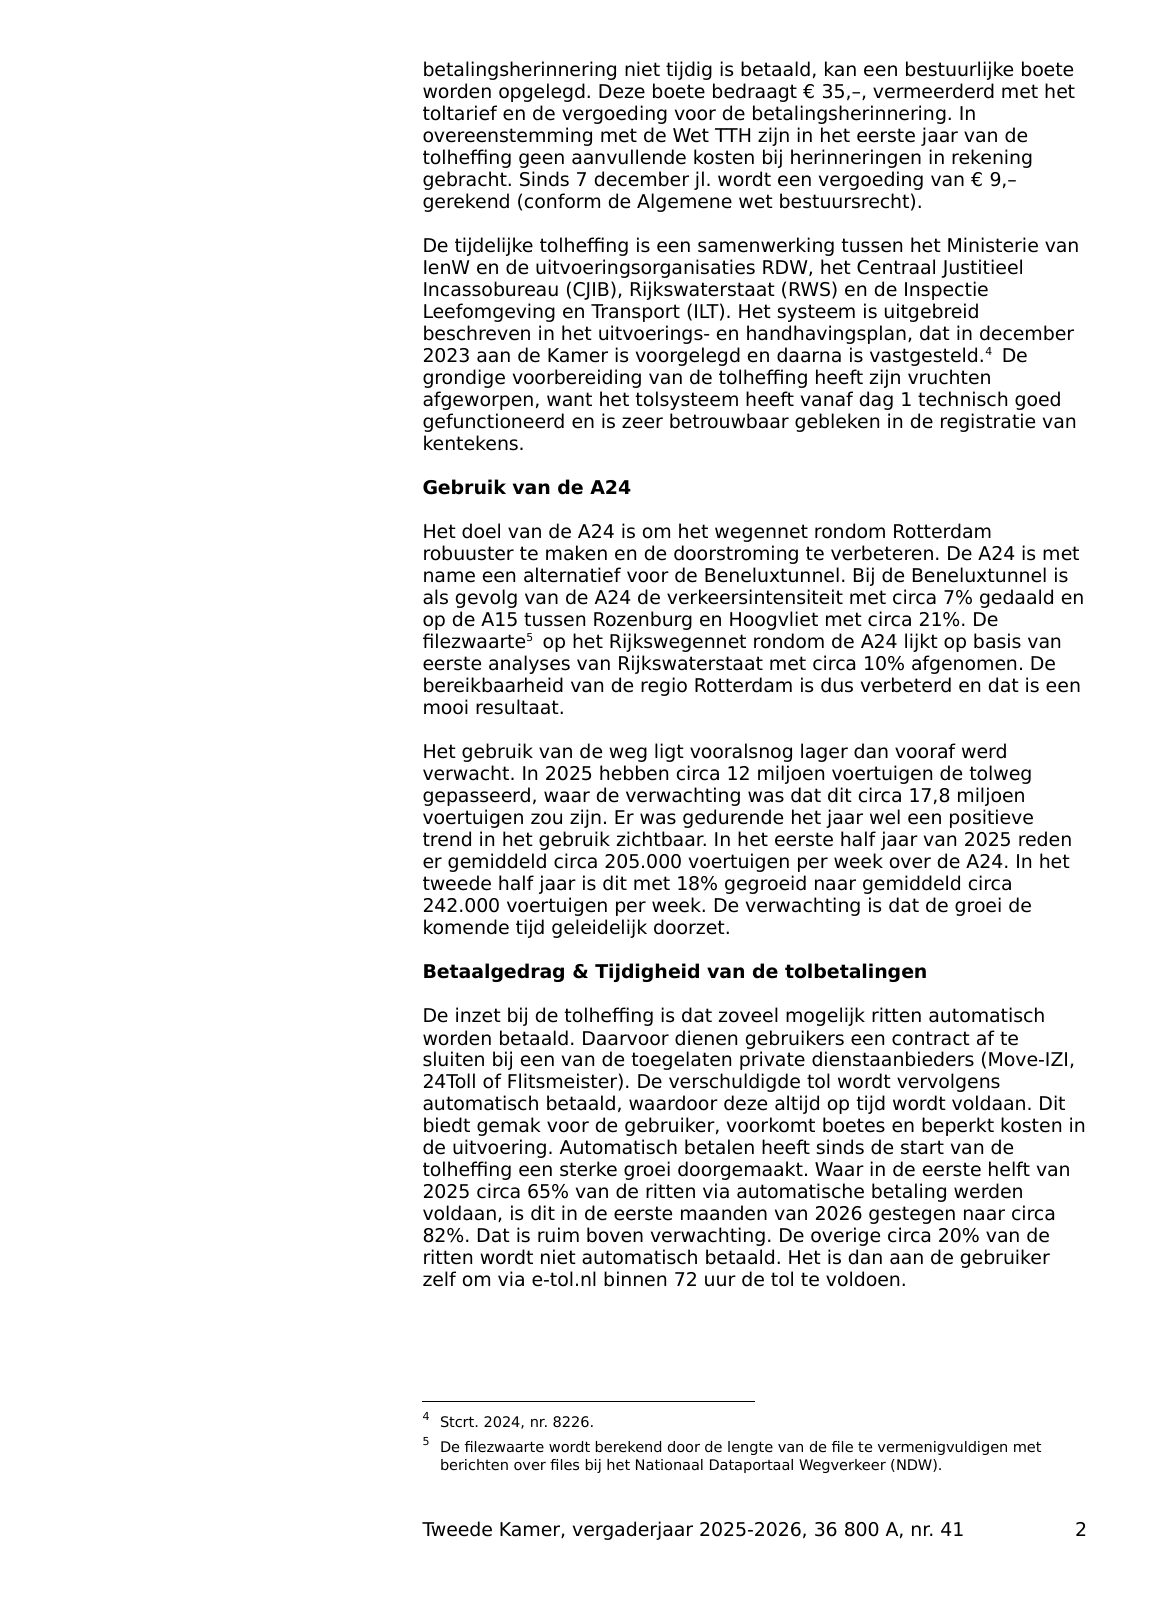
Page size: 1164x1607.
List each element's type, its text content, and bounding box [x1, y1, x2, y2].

text De filezwaarte wordt berekend door de lengte van de file te vermenigvuldigen met berichten over files bij het Nationaal Dataportaal Wegverkeer (NDW). [422, 1435, 1087, 1474]
text Het doel van de A24 is om het wegennet rondom Rotterdam robuuster te maken en de doorstroming te verbeteren. De A24 is met name een alternatief voor de Beneluxtunnel. Bij de Beneluxtunnel is als gevolg van de A24 de verkeersintensiteit met circa 7% gedaald en op de A15 tussen Rozenburg en Hoogvliet met circa 21%. De filezwaarte op het Rijkswegennet rondom de A24 lijkt op basis van eerste analyses van Rijkswaterstaat met circa 10% afgenomen. De bereikbaarheid van de regio Rotterdam is dus verbeterd en dat is een mooi resultaat. [422, 521, 1087, 719]
subtitle Betaalgedrag & Tijdigheid van de tolbetalingen [422, 961, 1087, 983]
text betalingsherinnering niet tijdig is betaald, kan een bestuurlijke boete worden opgelegd. Deze boete bedraagt € 35,–, vermeerderd met het toltarief en de vergoeding voor de betalingsherinnering. In overeenstemming met de Wet TTH zijn in het eerste jaar van de tolheffing geen aanvullende kosten bij herinneringen in rekening gebracht. Sinds 7 december jl. wordt een vergoeding van € 9,– gerekend (conform de Algemene wet bestuursrecht). [422, 59, 1087, 213]
text De inzet bij de tolheffing is dat zoveel mogelijk ritten automatisch worden betaald. Daarvoor dienen gebruikers een contract af te sluiten bij een van de toegelaten private dienstaanbieders (Move-IZI, 24Toll of Flitsmeister). De verschuldigde tol wordt vervolgens automatisch betaald, waardoor deze altijd op tijd wordt voldaan. Dit biedt gemak voor de gebruiker, voorkomt boetes en beperkt kosten in de uitvoering. Automatisch betalen heeft sinds de start van de tolheffing een sterke groei doorgemaakt. Waar in de eerste helft van 2025 circa 65% van de ritten via automatische betaling werden voldaan, is dit in de eerste maanden van 2026 gestegen naar circa 82%. Dat is ruim boven verwachting. De overige circa 20% van de ritten wordt niet automatisch betaald. Het is dan aan de gebruiker zelf om via e-tol.nl binnen 72 uur de tol te voldoen. [422, 1005, 1087, 1291]
subtitle Gebruik van de A24 [422, 477, 1087, 499]
text Stcrt. 2024, nr. 8226. [422, 1410, 1087, 1432]
text Het gebruik van de weg ligt vooralsnog lager dan vooraf werd verwacht. In 2025 hebben circa 12 miljoen voertuigen de tolweg gepasseerd, waar de verwachting was dat dit circa 17,8 miljoen voertuigen zou zijn. Er was gedurende het jaar wel een positieve trend in het gebruik zichtbaar. In het eerste half jaar van 2025 reden er gemiddeld circa 205.000 voertuigen per week over de A24. In het tweede half jaar is dit met 18% gegroeid naar gemiddeld circa 242.000 voertuigen per week. De verwachting is dat de groei de komende tijd geleidelijk doorzet. [422, 741, 1087, 939]
text De tijdelijke tolheffing is een samenwerking tussen het Ministerie van IenW en de uitvoeringsorganisaties RDW, het Centraal Justitieel Incassobureau (CJIB), Rijkswaterstaat (RWS) en de Inspectie Leefomgeving en Transport (ILT). Het systeem is uitgebreid beschreven in het uitvoerings- en handhavingsplan, dat in december 2023 aan de Kamer is voorgelegd en daarna is vastgesteld. De grondige voorbereiding van de tolheffing heeft zijn vruchten afgeworpen, want het tolsysteem heeft vanaf dag 1 technisch goed gefunctioneerd en is zeer betrouwbaar gebleken in de registratie van kentekens. [422, 235, 1087, 455]
